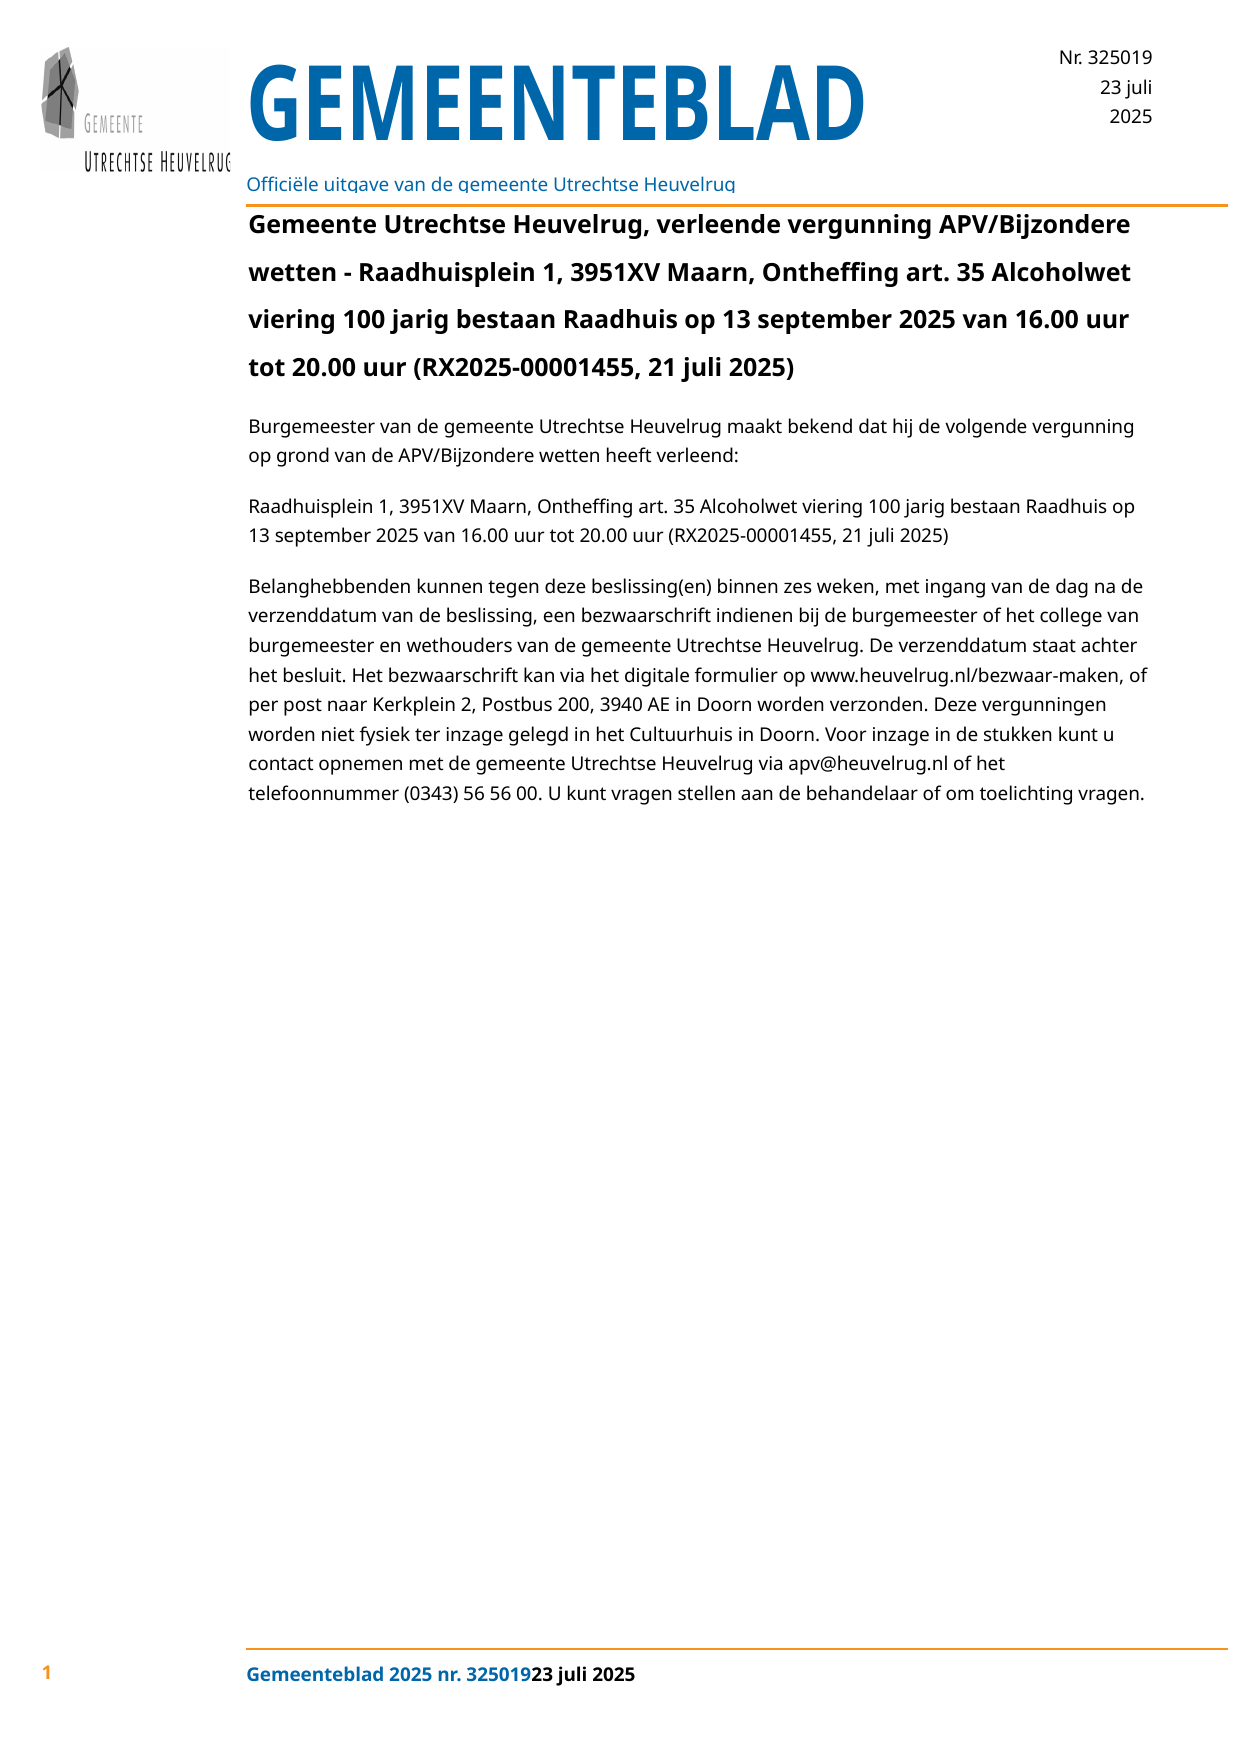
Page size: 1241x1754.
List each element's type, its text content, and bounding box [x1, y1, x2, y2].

text Gemeente Utrechtse Heuvelrug, verleende vergunning APV/Bijzondere wetten - Raadhuisplein 1, 3951XV Maarn, Ontheffing art. 35 Alcoholwet viering 100 jarig bestaan Raadhuis op 13 september 2025 van 16.00 uur tot 20.00 uur (RX2025-00001455, 21 juli 2025) [248, 207, 1152, 384]
picture [41, 47, 231, 172]
text Raadhuisplein 1, 3951XV Maarn, Ontheffing art. 35 Alcoholwet viering 100 jarig bestaan Raadhuis op 13 september 2025 van 16.00 uur tot 20.00 uur (RX2025-00001455, 21 juli 2025) [248, 493, 1152, 548]
text Burgemeester van de gemeente Utrechtse Heuvelrug maakt bekend dat hij de volgende vergunning op grond van de APV/Bijzondere wetten heeft verleend: [248, 413, 1152, 468]
text Belanghebbenden kunnen tegen deze beslissing(en) binnen zes weken, met ingang van de dag na de verzenddatum van de beslissing, een bezwaarschrift indienen bij de burgemeester of het college van burgemeester en wethouders van de gemeente Utrechtse Heuvelrug. De verzenddatum staat achter het besluit. Het bezwaarschrift kan via het digitale formulier op www.heuvelrug.nl/bezwaar-maken, of per post naar Kerkplein 2, Postbus 200, 3940 AE in Doorn worden verzonden. Deze vergunningen worden niet fysiek ter inzage gelegd in het Cultuurhuis in Doorn. Voor inzage in de stukken kunt u contact opnemen met de gemeente Utrechtse Heuvelrug via apv@heuvelrug.nl of het telefoonnummer (0343) 56 56 00. U kunt vragen stellen aan de behandelaar of om toelichting vragen. [248, 573, 1152, 806]
